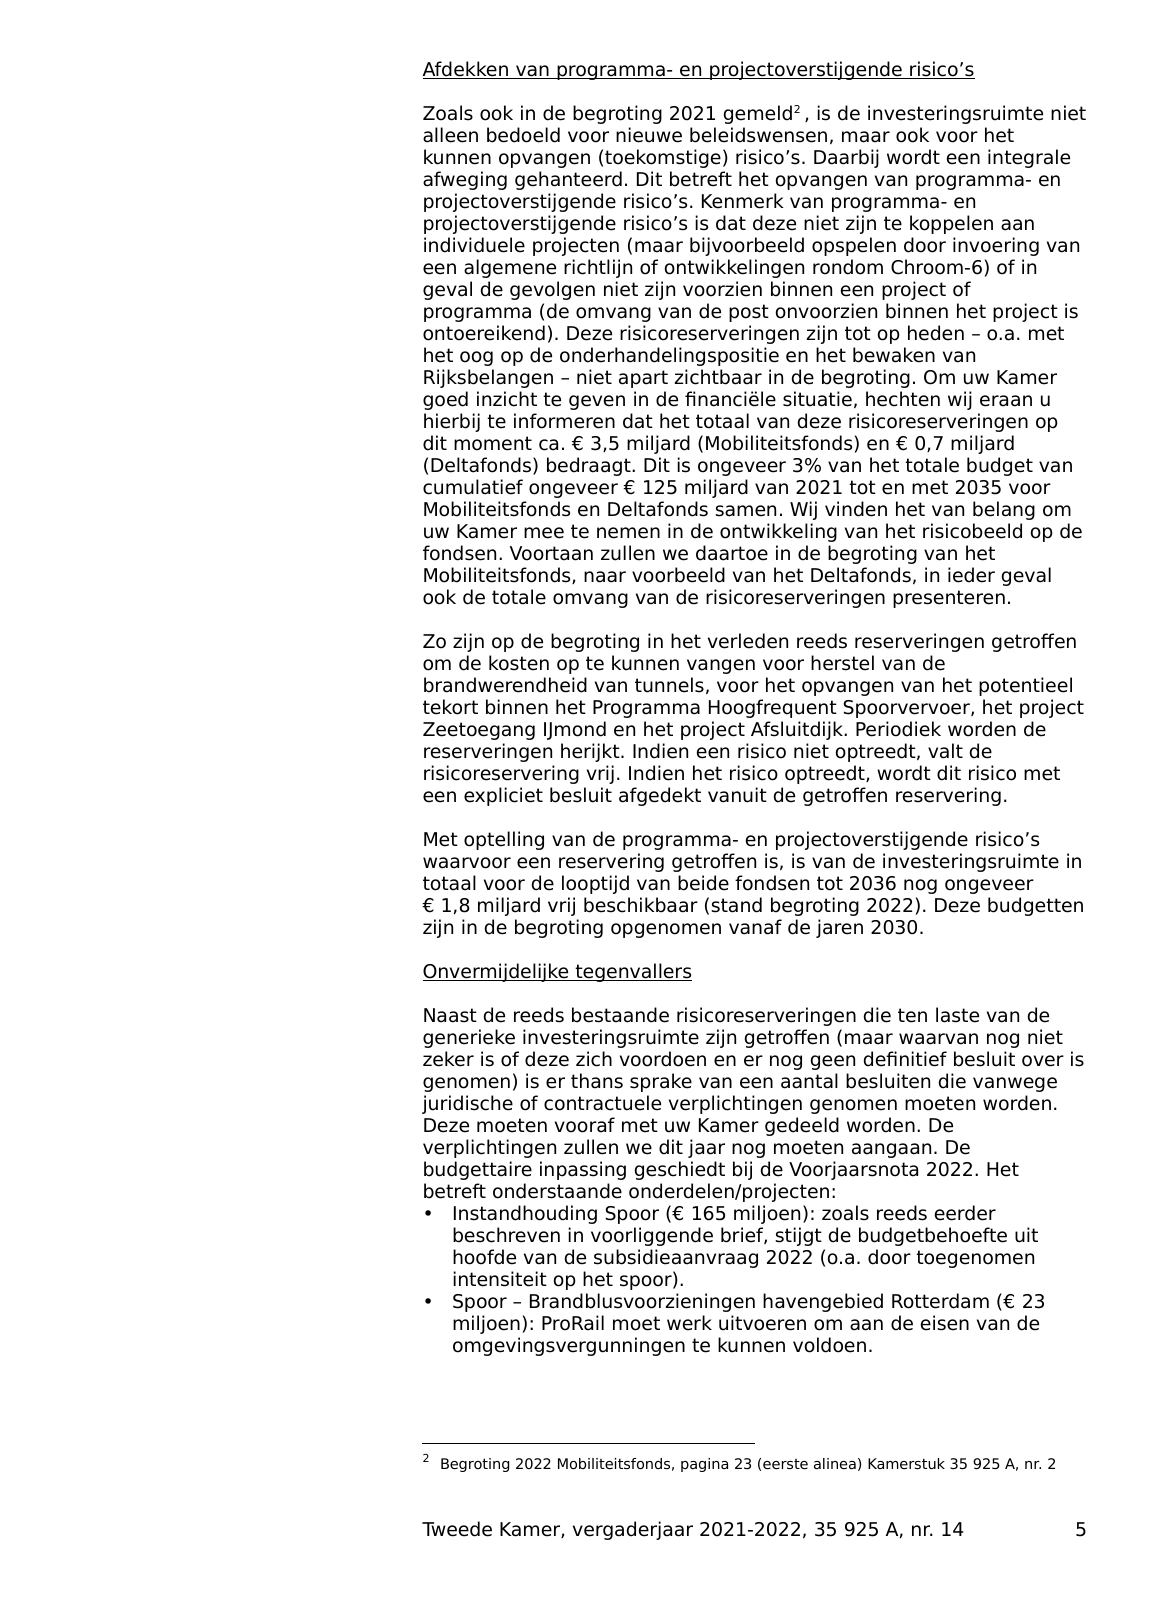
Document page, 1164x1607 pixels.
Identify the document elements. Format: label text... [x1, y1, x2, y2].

text • Spoor – Brandblusvoorzieningen havengebied Rotterdam (€ 23 miljoen): ProRail moet werk uitvoeren om aan de eisen van de omgevingsvergunningen te kunnen voldoen. [422, 1291, 1087, 1357]
text Naast de reeds bestaande risicoreserveringen die ten laste van de generieke investeringsruimte zijn getroffen (maar waarvan nog niet zeker is of deze zich voordoen en er nog geen definitief besluit over is genomen) is er thans sprake van een aantal besluiten die vanwege juridische of contractuele verplichtingen genomen moeten worden. Deze moeten vooraf met uw Kamer gedeeld worden. De verplichtingen zullen we dit jaar nog moeten aangaan. De budgettaire inpassing geschiedt bij de Voorjaarsnota 2022. Het betreft onderstaande onderdelen/projecten: [422, 1005, 1087, 1203]
text Met optelling van de programma- en projectoverstijgende risico’s waarvoor een reservering getroffen is, is van de investeringsruimte in totaal voor de looptijd van beide fondsen tot 2036 nog ongeveer € 1,8 miljard vrij beschikbaar (stand begroting 2022). Deze budgetten zijn in de begroting opgenomen vanaf de jaren 2030. [422, 829, 1087, 939]
subtitle Afdekken van programma- en projectoverstijgende risico’s [422, 59, 1087, 81]
text Zoals ook in de begroting 2021 gemeld, is de investeringsruimte niet alleen bedoeld voor nieuwe beleidswensen, maar ook voor het kunnen opvangen (toekomstige) risico’s. Daarbij wordt een integrale afweging gehanteerd. Dit betreft het opvangen van programma- en projectoverstijgende risico’s. Kenmerk van programma- en projectoverstijgende risico’s is dat deze niet zijn te koppelen aan individuele projecten (maar bijvoorbeeld opspelen door invoering van een algemene richtlijn of ontwikkelingen rondom Chroom-6) of in geval de gevolgen niet zijn voorzien binnen een project of programma (de omvang van de post onvoorzien binnen het project is ontoereikend). Deze risicoreserveringen zijn tot op heden – o.a. met het oog op de onderhandelingspositie en het bewaken van Rijksbelangen – niet apart zichtbaar in de begroting. Om uw Kamer goed inzicht te geven in de financiële situatie, hechten wij eraan u hierbij te informeren dat het totaal van deze risicoreserveringen op dit moment ca. € 3,5 miljard (Mobiliteitsfonds) en € 0,7 miljard (Deltafonds) bedraagt. Dit is ongeveer 3% van het totale budget van cumulatief ongeveer € 125 miljard van 2021 tot en met 2035 voor Mobiliteitsfonds en Deltafonds samen. Wij vinden het van belang om uw Kamer mee te nemen in de ontwikkeling van het risicobeeld op de fondsen. Voortaan zullen we daartoe in de begroting van het Mobiliteitsfonds, naar voorbeeld van het Deltafonds, in ieder geval ook de totale omvang van de risicoreserveringen presenteren. [422, 103, 1087, 609]
text Begroting 2022 Mobiliteitsfonds, pagina 23 (eerste alinea) Kamerstuk 35 925 A, nr. 2 [422, 1452, 1087, 1474]
text • Instandhouding Spoor (€ 165 miljoen): zoals reeds eerder beschreven in voorliggende brief, stijgt de budgetbehoefte uit hoofde van de subsidieaanvraag 2022 (o.a. door toegenomen intensiteit op het spoor). [422, 1203, 1087, 1291]
text Zo zijn op de begroting in het verleden reeds reserveringen getroffen om de kosten op te kunnen vangen voor herstel van de brandwerendheid van tunnels, voor het opvangen van het potentieel tekort binnen het Programma Hoogfrequent Spoorvervoer, het project Zeetoegang IJmond en het project Afsluitdijk. Periodiek worden de reserveringen herijkt. Indien een risico niet optreedt, valt de risicoreservering vrij. Indien het risico optreedt, wordt dit risico met een expliciet besluit afgedekt vanuit de getroffen reservering. [422, 631, 1087, 807]
subtitle Onvermijdelijke tegenvallers [422, 961, 1087, 983]
